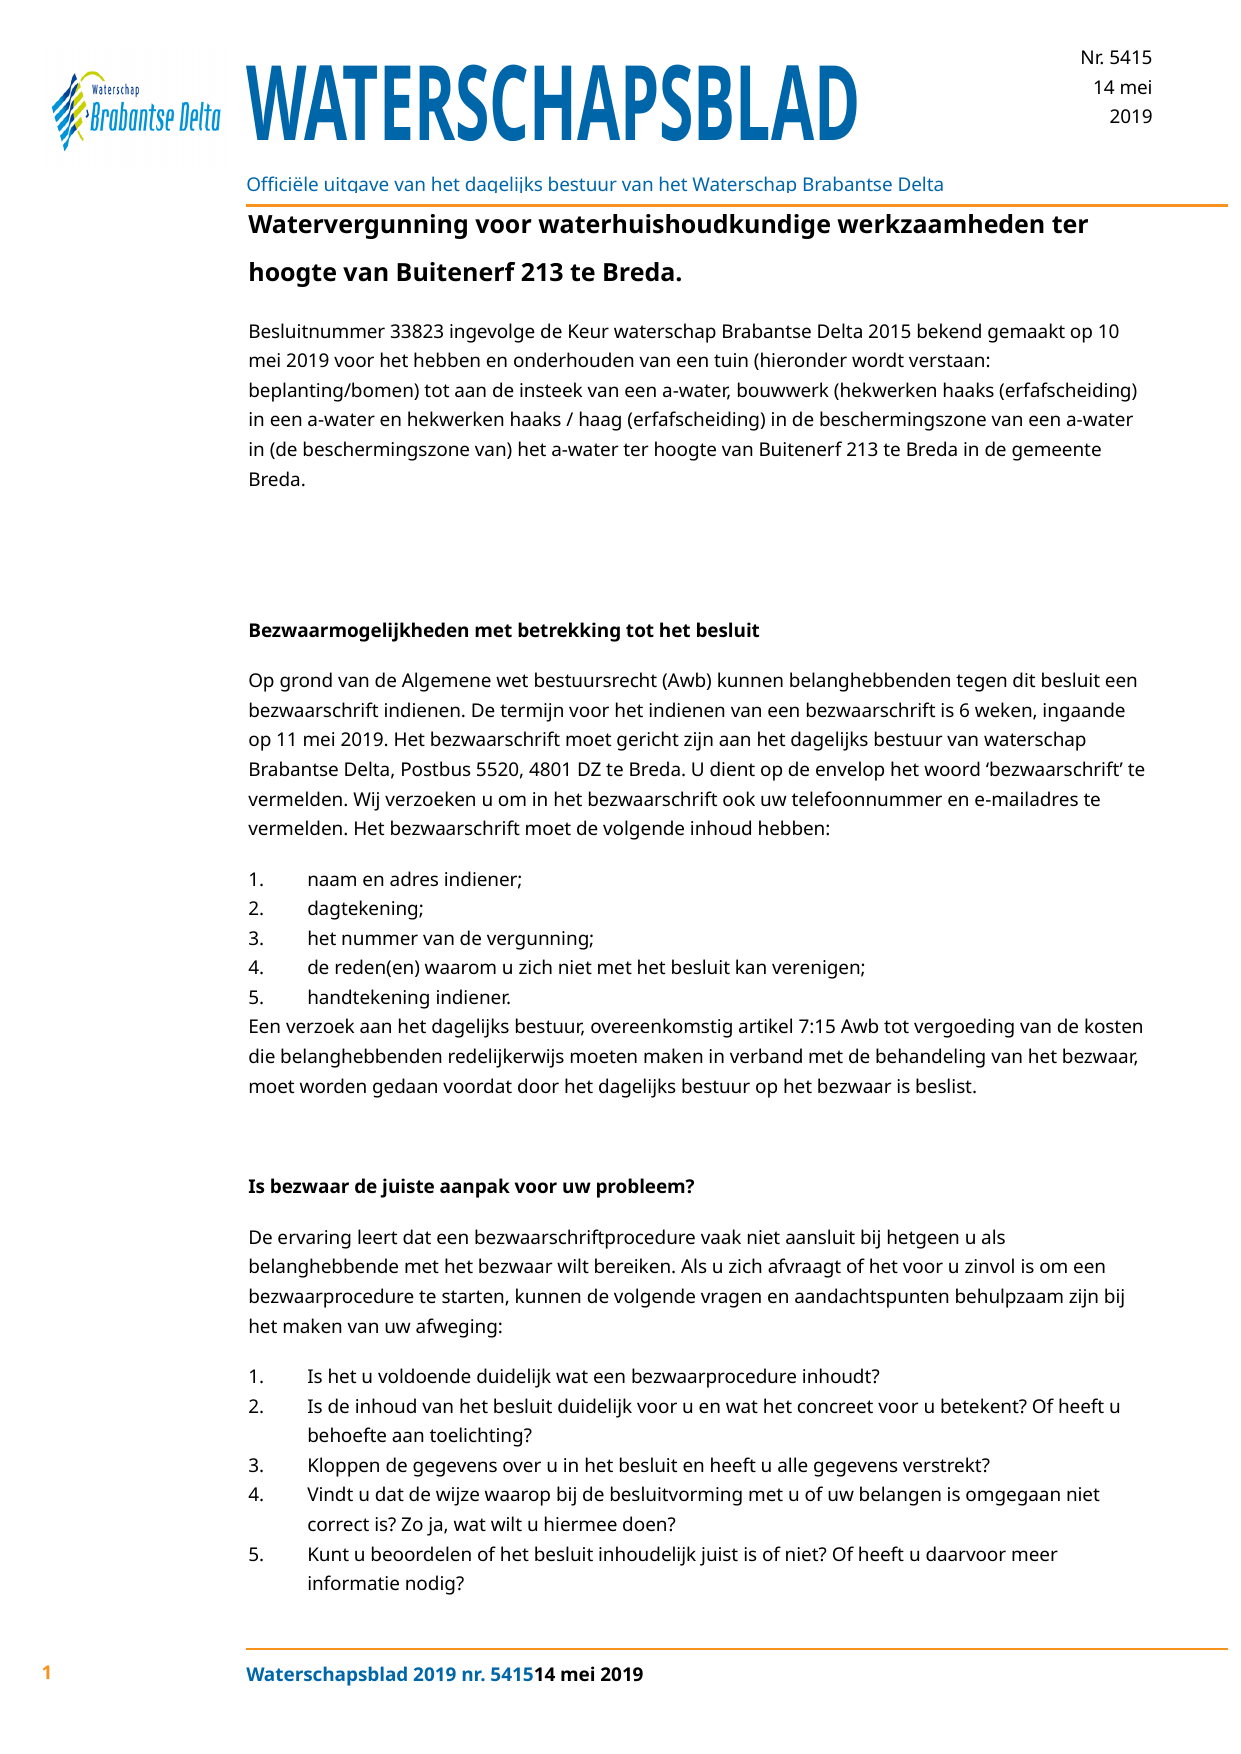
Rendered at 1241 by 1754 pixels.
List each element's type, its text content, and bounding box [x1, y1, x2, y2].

text Op grond van de Algemene wet bestuursrecht (Awb) kunnen belanghebbenden tegen dit besluit een bezwaarschrift indienen. De termijn voor het indienen van een bezwaarschrift is 6 weken, ingaande op 11 mei 2019. Het bezwaarschrift moet gericht zijn aan het dagelijks bestuur van waterschap Brabantse Delta, Postbus 5520, 4801 DZ te Breda. U dient op de envelop het woord ‘bezwaarschrift’ te vermelden. Wij verzoeken u om in het bezwaarschrift ook uw telefoonnummer en e‑mailadres te vermelden. Het bezwaarschrift moet de volgende inhoud hebben: [248, 667, 1152, 841]
list naam en adres indiener; [248, 866, 1152, 892]
list dagtekening; [248, 895, 1152, 921]
picture [41, 47, 231, 172]
list Is het u voldoende duidelijk wat een bezwaarprocedure inhoudt? [248, 1363, 1152, 1389]
list Is de inhoud van het besluit duidelijk voor u en wat het concreet voor u betekent? Of heeft u behoefte aan toelichting? [248, 1393, 1152, 1448]
list het nummer van de vergunning; [248, 925, 1152, 951]
text Bezwaarmogelijkheden met betrekking tot het besluit [248, 617, 1152, 643]
text Besluitnummer 33823 ingevolge de Keur waterschap Brabantse Delta 2015 bekend gemaakt op 10 mei 2019 voor het hebben en onderhouden van een tuin (hieronder wordt verstaan: beplanting/bomen) tot aan de insteek van een a-water, bouwwerk (hekwerken haaks (erfafscheiding) in een a-water en hekwerken haaks / haag (erfafscheiding) in de beschermingszone van een a-water in (de beschermingszone van) het a-water ter hoogte van Buitenerf 213 te Breda in de gemeente Breda. [248, 318, 1152, 492]
list Kloppen de gegevens over u in het besluit en heeft u alle gegevens verstrekt? [248, 1452, 1152, 1478]
list de reden(en) waarom u zich niet met het besluit kan verenigen; [248, 954, 1152, 980]
text Watervergunning voor waterhuishoudkundige werkzaamheden ter hoogte van Buitenerf 213 te Breda. [248, 207, 1152, 288]
text De ervaring leert dat een bezwaarschriftprocedure vaak niet aansluit bij hetgeen u als belanghebbende met het bezwaar wilt bereiken. Als u zich afvraagt of het voor u zinvol is om een bezwaarprocedure te starten, kunnen de volgende vragen en aandachtspunten behulpzaam zijn bij het maken van uw afweging: [248, 1224, 1152, 1339]
list Vindt u dat de wijze waarop bij de besluitvorming met u of uw belangen is omgegaan niet correct is? Zo ja, wat wilt u hiermee doen? [248, 1482, 1152, 1537]
text Is bezwaar de juiste aanpak voor uw probleem? [248, 1174, 1152, 1199]
list Kunt u beoordelen of het besluit inhoudelijk juist is of niet? Of heeft u daarvoor meer informatie nodig? [248, 1541, 1152, 1596]
text Een verzoek aan het dagelijks bestuur, overeenkomstig artikel 7:15 Awb tot vergoeding van de kosten die belanghebbenden redelijkerwijs moeten maken in verband met de behandeling van het bezwaar, moet worden gedaan voordat door het dagelijks bestuur op het bezwaar is beslist. [248, 1014, 1152, 1099]
list handtekening indiener. [248, 984, 1152, 1010]
